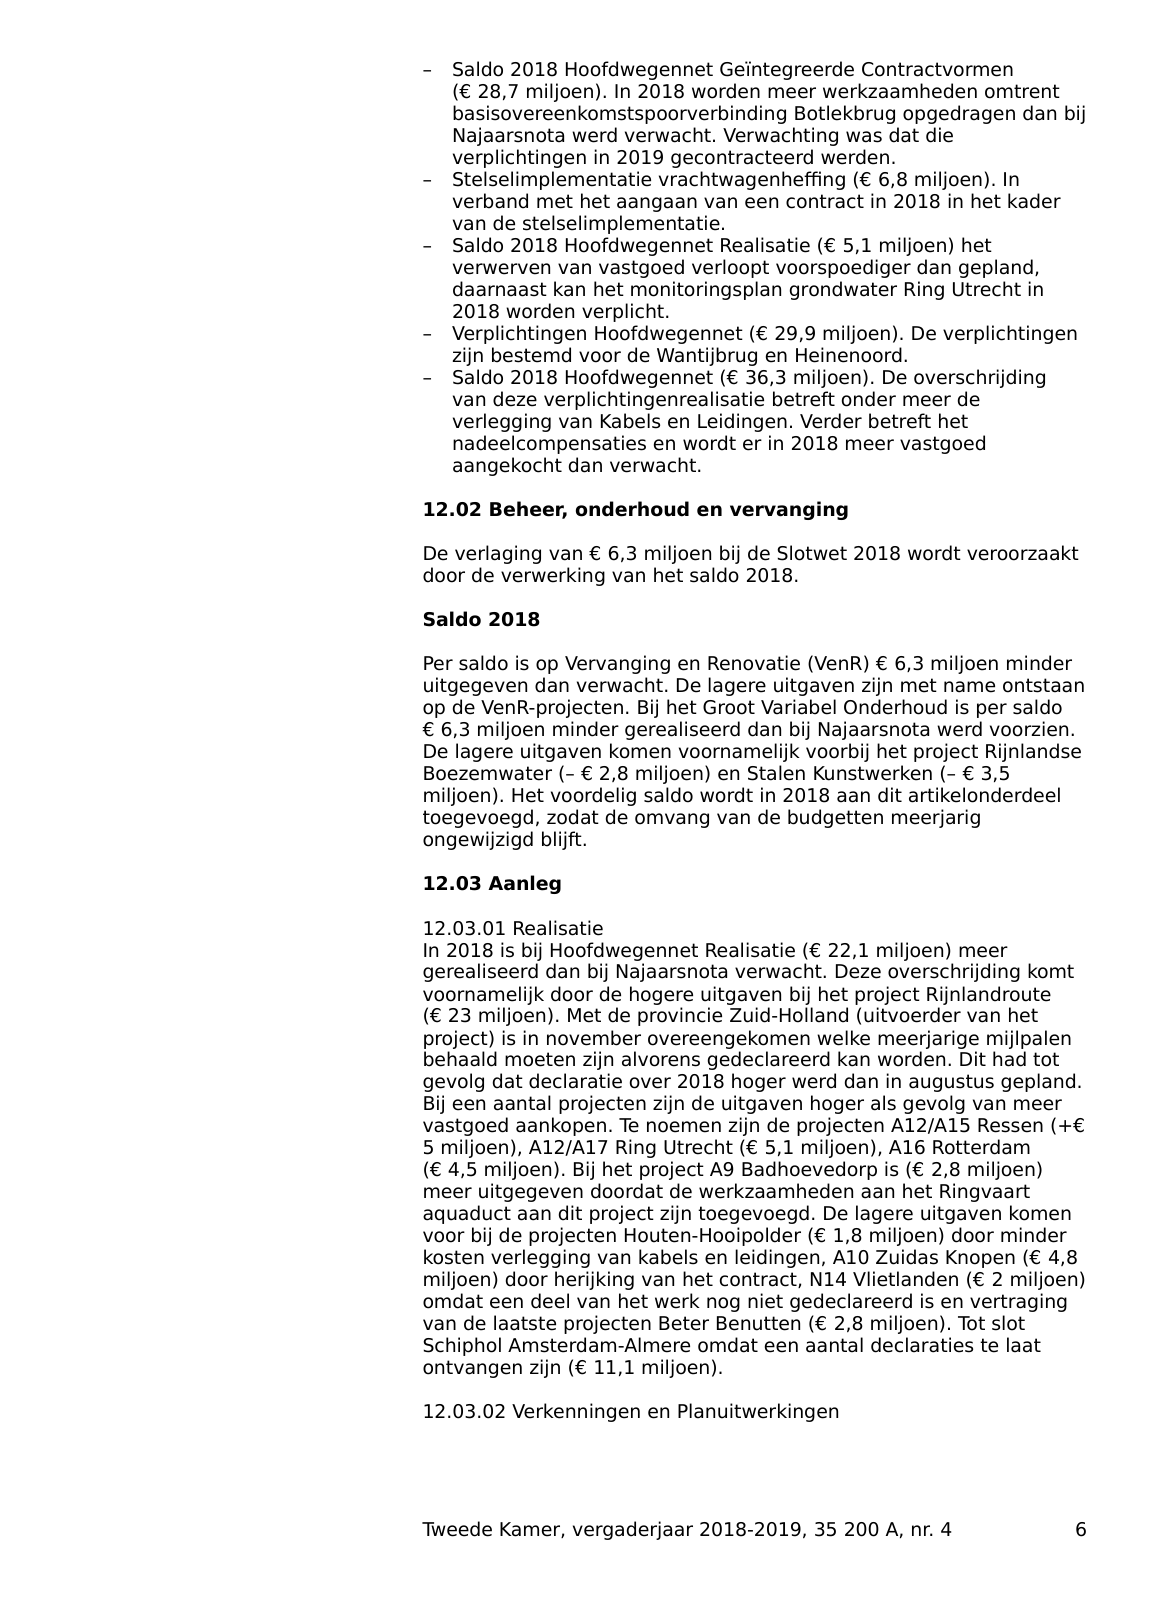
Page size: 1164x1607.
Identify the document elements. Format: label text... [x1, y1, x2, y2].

text – Saldo 2018 Hoofdwegennet Realisatie (€ 5,1 miljoen) het verwerven van vastgoed verloopt voorspoediger dan gepland, daarnaast kan het monitoringsplan grondwater Ring Utrecht in 2018 worden verplicht. [422, 235, 1087, 323]
text 12.03.02 Verkenningen en Planuitwerkingen [422, 1401, 1087, 1423]
subtitle Saldo 2018 [422, 609, 1087, 631]
text In 2018 is bij Hoofdwegennet Realisatie (€ 22,1 miljoen) meer gerealiseerd dan bij Najaarsnota verwacht. Deze overschrijding komt voornamelijk door de hogere uitgaven bij het project Rijnlandroute (€ 23 miljoen). Met de provincie Zuid-Holland (uitvoerder van het project) is in november overeengekomen welke meerjarige mijlpalen behaald moeten zijn alvorens gedeclareerd kan worden. Dit had tot gevolg dat declaratie over 2018 hoger werd dan in augustus gepland. Bij een aantal projecten zijn de uitgaven hoger als gevolg van meer vastgoed aankopen. Te noemen zijn de projecten A12/A15 Ressen (+€ 5 miljoen), A12/A17 Ring Utrecht (€ 5,1 miljoen), A16 Rotterdam (€ 4,5 miljoen). Bij het project A9 Badhoevedorp is (€ 2,8 miljoen) meer uitgegeven doordat de werkzaamheden aan het Ringvaart aquaduct aan dit project zijn toegevoegd. De lagere uitgaven komen voor bij de projecten Houten-Hooipolder (€ 1,8 miljoen) door minder kosten verlegging van kabels en leidingen, A10 Zuidas Knopen (€ 4,8 miljoen) door herijking van het contract, N14 Vlietlanden (€ 2 miljoen) omdat een deel van het werk nog niet gedeclareerd is en vertraging van de laatste projecten Beter Benutten (€ 2,8 miljoen). Tot slot Schiphol Amsterdam-Almere omdat een aantal declaraties te laat ontvangen zijn (€ 11,1 miljoen). [422, 939, 1087, 1379]
text 12.03.01 Realisatie [422, 917, 1087, 939]
text Per saldo is op Vervanging en Renovatie (VenR) € 6,3 miljoen minder uitgegeven dan verwacht. De lagere uitgaven zijn met name ontstaan op de VenR-projecten. Bij het Groot Variabel Onderhoud is per saldo € 6,3 miljoen minder gerealiseerd dan bij Najaarsnota werd voorzien. De lagere uitgaven komen voornamelijk voorbij het project Rijnlandse Boezemwater (– € 2,8 miljoen) en Stalen Kunstwerken (– € 3,5 miljoen). Het voordelig saldo wordt in 2018 aan dit artikelonderdeel toegevoegd, zodat de omvang van de budgetten meerjarig ongewijzigd blijft. [422, 653, 1087, 851]
subtitle 12.02 Beheer, onderhoud en vervanging [422, 499, 1087, 521]
text De verlaging van € 6,3 miljoen bij de Slotwet 2018 wordt veroorzaakt door de verwerking van het saldo 2018. [422, 543, 1087, 587]
text – Stelselimplementatie vrachtwagenheffing (€ 6,8 miljoen). In verband met het aangaan van een contract in 2018 in het kader van de stelselimplementatie. [422, 169, 1087, 235]
subtitle 12.03 Aanleg [422, 873, 1087, 895]
text – Saldo 2018 Hoofdwegennet (€ 36,3 miljoen). De overschrijding van deze verplichtingenrealisatie betreft onder meer de verlegging van Kabels en Leidingen. Verder betreft het nadeelcompensaties en wordt er in 2018 meer vastgoed aangekocht dan verwacht. [422, 367, 1087, 477]
text – Saldo 2018 Hoofdwegennet Geïntegreerde Contractvormen (€ 28,7 miljoen). In 2018 worden meer werkzaamheden omtrent basisovereenkomstspoorverbinding Botlekbrug opgedragen dan bij Najaarsnota werd verwacht. Verwachting was dat die verplichtingen in 2019 gecontracteerd werden. [422, 59, 1087, 169]
text – Verplichtingen Hoofdwegennet (€ 29,9 miljoen). De verplichtingen zijn bestemd voor de Wantijbrug en Heinenoord. [422, 323, 1087, 367]
